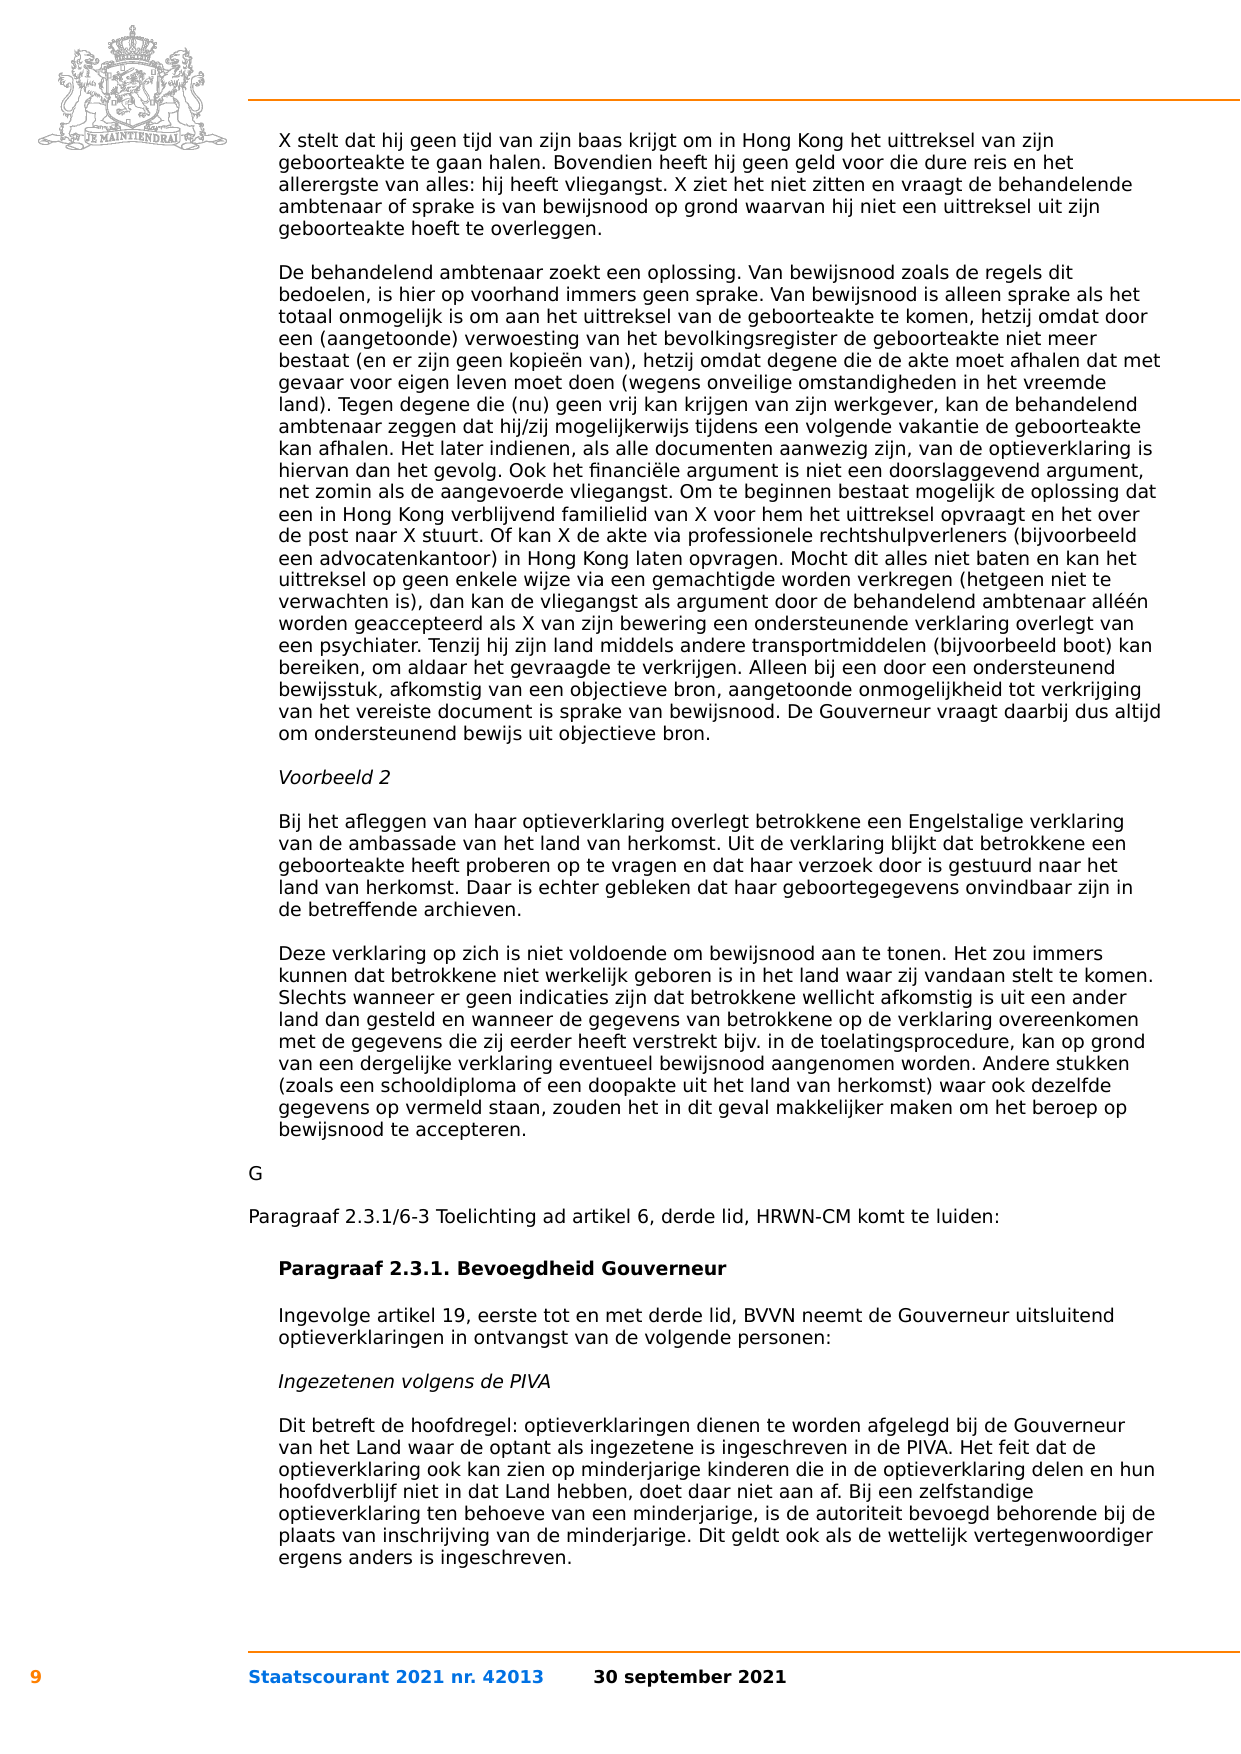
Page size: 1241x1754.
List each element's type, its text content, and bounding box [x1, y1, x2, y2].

text Dit betreft de hoofdregel: optieverklaringen dienen te worden afgelegd bij de Gouverneur van het Land waar de optant als ingezetene is ingeschreven in de PIVA. Het feit dat de optieverklaring ook kan zien op minderjarige kinderen die in de optieverklaring delen en hun hoofdverblijf niet in dat Land hebben, doet daar niet aan af. Bij een zelfstandige optieverklaring ten behoeve van een minderjarige, is de autoriteit bevoegd behorende bij de plaats van inschrijving van de minderjarige. Dit geldt ook als de wettelijk vertegenwoordiger ergens anders is ingeschreven. [278, 1415, 1163, 1569]
text Deze verklaring op zich is niet voldoende om bewijsnood aan te tonen. Het zou immers kunnen dat betrokkene niet werkelijk geboren is in het land waar zij vandaan stelt te komen. Slechts wanneer er geen indicaties zijn dat betrokkene wellicht afkomstig is uit een ander land dan gesteld en wanneer de gegevens van betrokkene op de verklaring overeenkomen met de gegevens die zij eerder heeft verstrekt bijv. in de toelatingsprocedure, kan op grond van een dergelijke verklaring eventueel bewijsnood aangenomen worden. Andere stukken (zoals een schooldiploma of een doopakte uit het land van herkomst) waar ook dezelfde gegevens op vermeld staan, zouden het in dit geval makkelijker maken om het beroep op bewijsnood te accepteren. [278, 943, 1163, 1141]
text De behandelend ambtenaar zoekt een oplossing. Van bewijsnood zoals de regels dit bedoelen, is hier op voorhand immers geen sprake. Van bewijsnood is alleen sprake als het totaal onmogelijk is om aan het uittreksel van de geboorteakte te komen, hetzij omdat door een (aangetoonde) verwoesting van het bevolkingsregister de geboorteakte niet meer bestaat (en er zijn geen kopieën van), hetzij omdat degene die de akte moet afhalen dat met gevaar voor eigen leven moet doen (wegens onveilige omstandigheden in het vreemde land). Tegen degene die (nu) geen vrij kan krijgen van zijn werkgever, kan de behandelend ambtenaar zeggen dat hij/zij mogelijkerwijs tijdens een volgende vakantie de geboorteakte kan afhalen. Het later indienen, als alle documenten aanwezig zijn, van de optieverklaring is hiervan dan het gevolg. Ook het financiële argument is niet een doorslaggevend argument, net zomin als de aangevoerde vliegangst. Om te beginnen bestaat mogelijk de oplossing dat een in Hong Kong verblijvend familielid van X voor hem het uittreksel opvraagt en het over de post naar X stuurt. Of kan X de akte via professionele rechtshulpverleners (bijvoorbeeld een advocatenkantoor) in Hong Kong laten opvragen. Mocht dit alles niet baten en kan het uittreksel op geen enkele wijze via een gemachtigde worden verkregen (hetgeen niet te verwachten is), dan kan de vliegangst als argument door de behandelend ambtenaar alléén worden geaccepteerd als X van zijn bewering een ondersteunende verklaring overlegt van een psychiater. Tenzij hij zijn land middels andere transportmiddelen (bijvoorbeeld boot) kan bereiken, om aldaar het gevraagde te verkrijgen. Alleen bij een door een ondersteunend bewijsstuk, afkomstig van een objectieve bron, aangetoonde onmogelijkheid tot verkrijging van het vereiste document is sprake van bewijsnood. De Gouverneur vraagt daarbij dus altijd om ondersteunend bewijs uit objectieve bron. [278, 262, 1163, 745]
text Bij het afleggen van haar optieverklaring overlegt betrokkene een Engelstalige verklaring van de ambassade van het land van herkomst. Uit de verklaring blijkt dat betrokkene een geboorteakte heeft proberen op te vragen en dat haar verzoek door is gestuurd naar het land van herkomst. Daar is echter gebleken dat haar geboortegegevens onvindbaar zijn in de betreffende archieven. [278, 811, 1163, 921]
text X stelt dat hij geen tijd van zijn baas krijgt om in Hong Kong het uittreksel van zijn geboorteakte te gaan halen. Bovendien heeft hij geen geld voor die dure reis en het allerergste van alles: hij heeft vliegangst. X ziet het niet zitten en vraagt de behandelende ambtenaar of sprake is van bewijsnood op grond waarvan hij niet een uittreksel uit zijn geboorteakte hoeft te overleggen. [278, 130, 1163, 240]
subtitle Ingezetenen volgens de PIVA [278, 1371, 1163, 1393]
text Ingevolge artikel 19, eerste tot en met derde lid, BVVN neemt de Gouverneur uitsluitend optieverklaringen in ontvangst van de volgende personen: [278, 1305, 1163, 1349]
subtitle Voorbeeld 2 [278, 767, 1163, 789]
subtitle Paragraaf 2.3.1. Bevoegdheid Gouverneur [278, 1258, 1163, 1280]
picture [38, 25, 227, 150]
text G [248, 1162, 1163, 1184]
text Paragraaf 2.3.1/6-3 Toelichting ad artikel 6, derde lid, HRWN-CM komt te luiden: [248, 1206, 1163, 1228]
